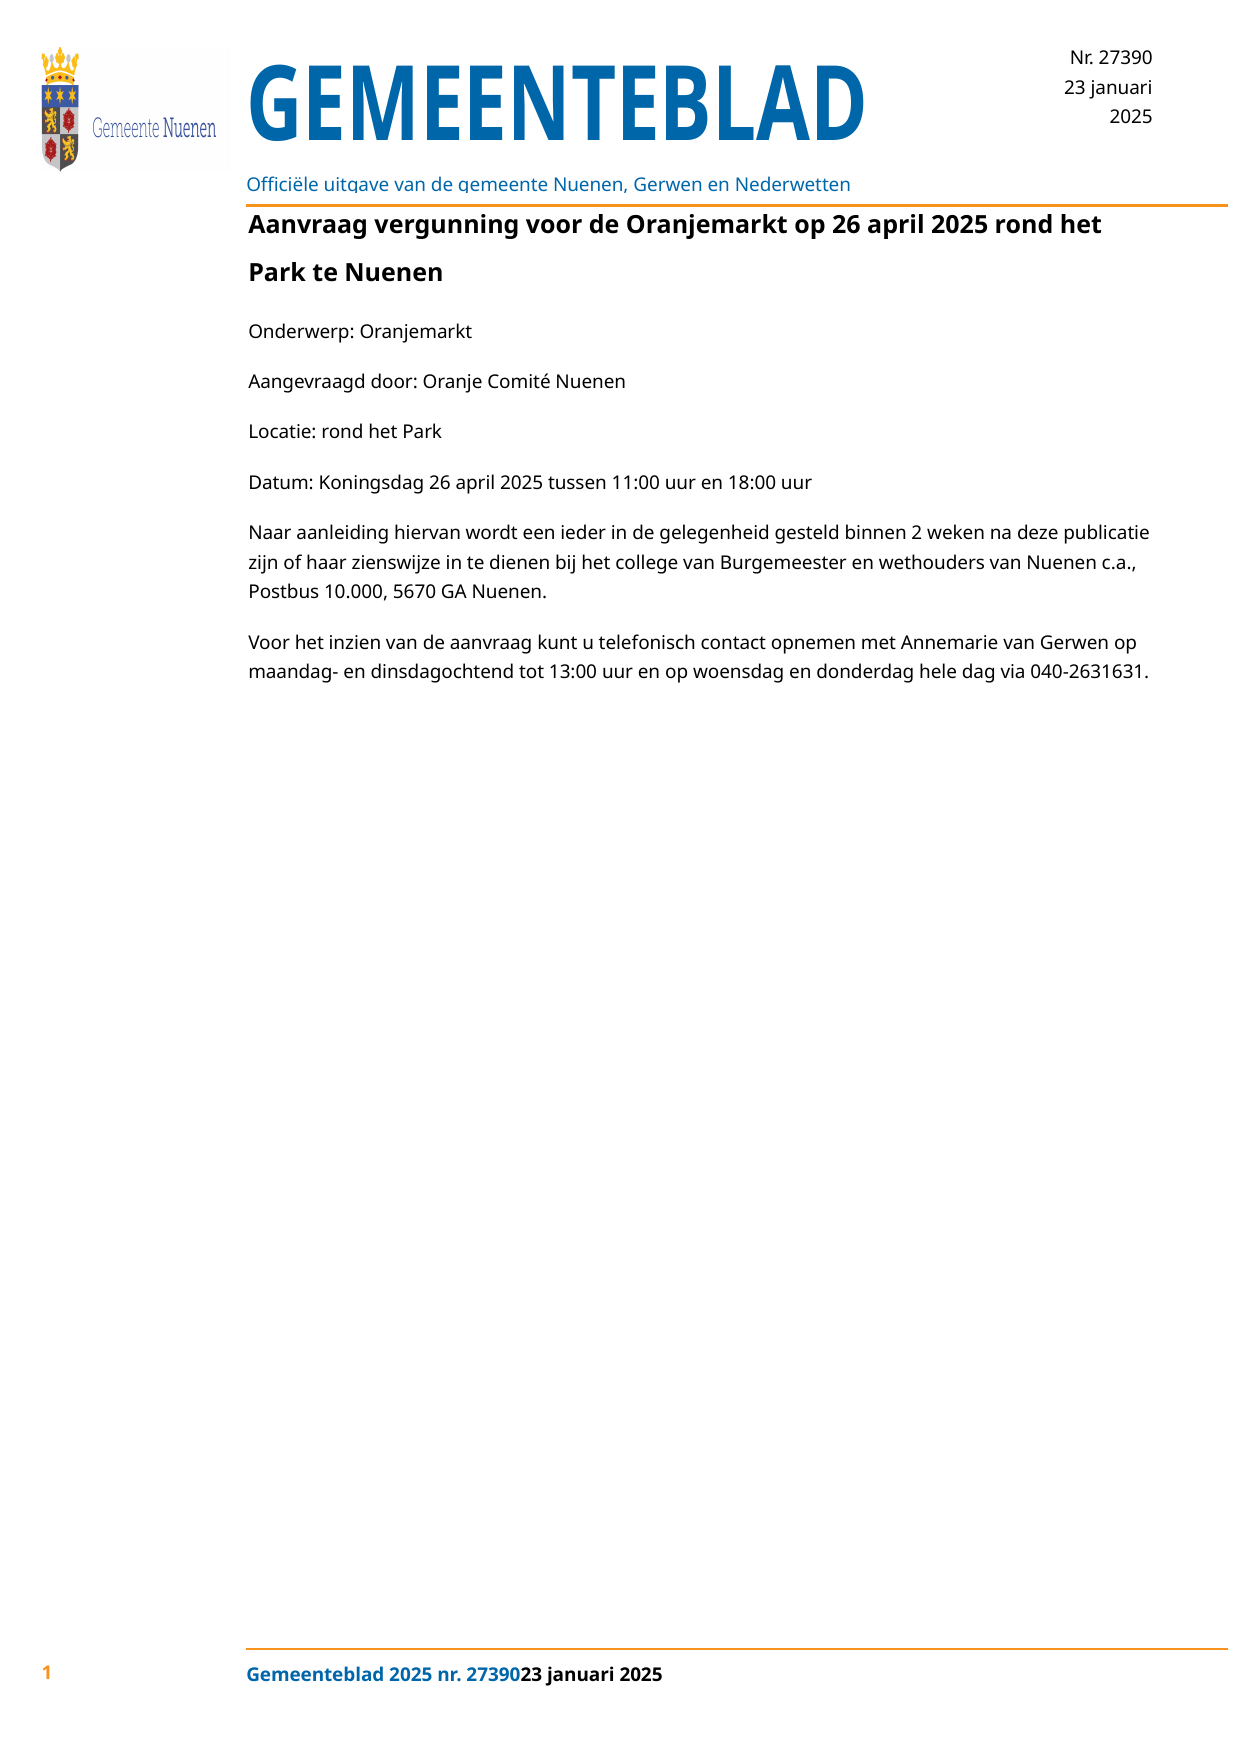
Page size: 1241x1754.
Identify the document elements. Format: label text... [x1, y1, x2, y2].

text Naar aanleiding hiervan wordt een ieder in de gelegenheid gesteld binnen 2 weken na deze publicatie zijn of haar zienswijze in te dienen bij het college van Burgemeester en wethouders van Nuenen c.a., Postbus 10.000, 5670 GA Nuenen. [248, 519, 1152, 604]
text Onderwerp: Oranjemarkt [248, 318, 1152, 344]
text Aangevraagd door: Oranje Comité Nuenen [248, 368, 1152, 394]
text Aanvraag vergunning voor de Oranjemarkt op 26 april 2025 rond het Park te Nuenen [248, 207, 1152, 288]
text Voor het inzien van de aanvraag kunt u telefonisch contact opnemen met Annemarie van Gerwen op maandag- en dinsdagochtend tot 13:00 uur en op woensdag en donderdag hele dag via 040-2631631. [248, 629, 1152, 684]
text Datum: Koningsdag 26 april 2025 tussen 11:00 uur en 18:00 uur [248, 469, 1152, 495]
text Locatie: rond het Park [248, 419, 1152, 444]
picture [41, 47, 231, 172]
